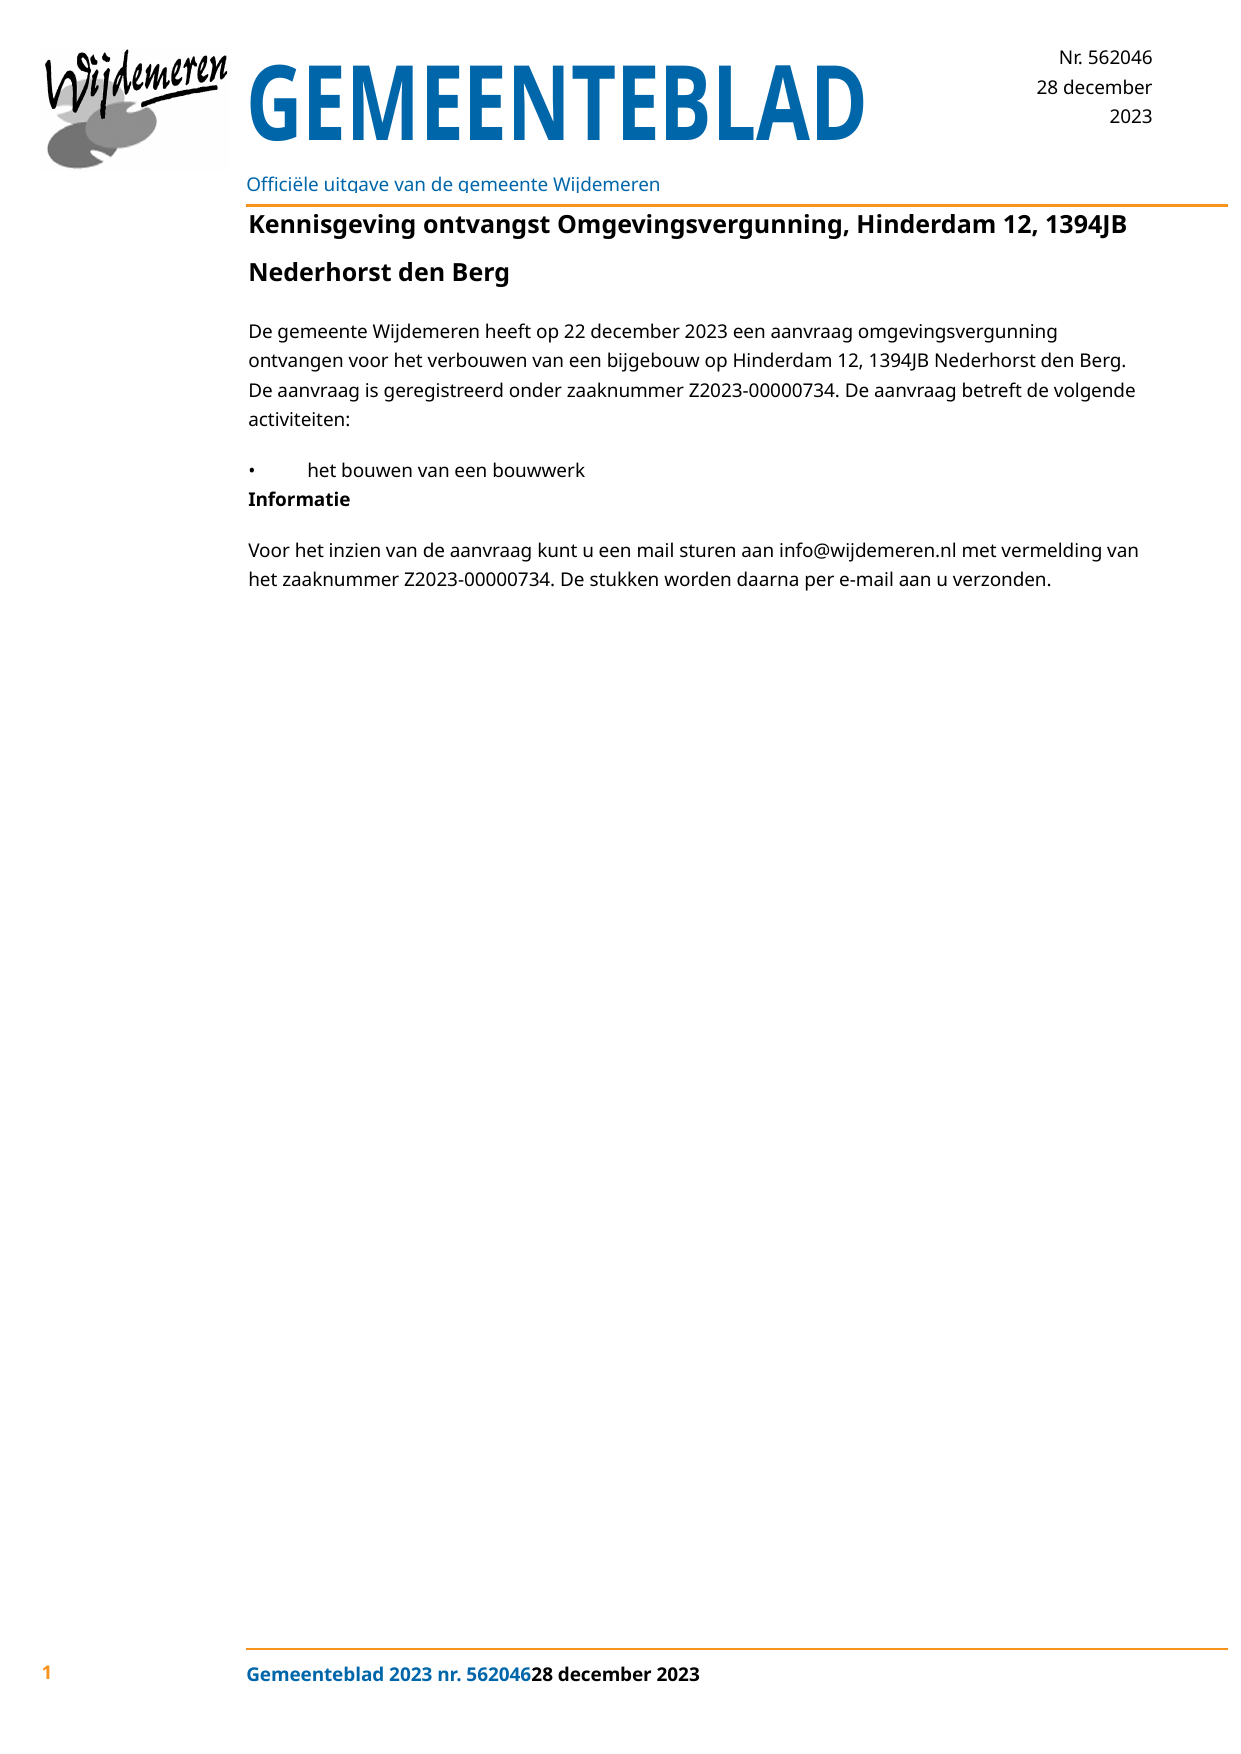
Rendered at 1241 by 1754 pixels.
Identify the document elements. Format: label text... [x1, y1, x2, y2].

text Informatie [248, 487, 1152, 512]
text De gemeente Wijdemeren heeft op 22 december 2023 een aanvraag omgevingsvergunning ontvangen voor het verbouwen van een bijgebouw op Hinderdam 12, 1394JB Nederhorst den Berg. De aanvraag is geregistreerd onder zaaknummer Z2023-00000734. De aanvraag betreft de volgende activiteiten: [248, 318, 1152, 432]
picture [41, 47, 231, 172]
list het bouwen van een bouwwerk [248, 457, 1152, 483]
text Voor het inzien van de aanvraag kunt u een mail sturen aan info@wijdemeren.nl met vermelding van het zaaknummer Z2023-00000734. De stukken worden daarna per e-mail aan u verzonden. [248, 537, 1152, 592]
text Kennisgeving ontvangst Omgevingsvergunning, Hinderdam 12, 1394JB Nederhorst den Berg [248, 207, 1152, 288]
